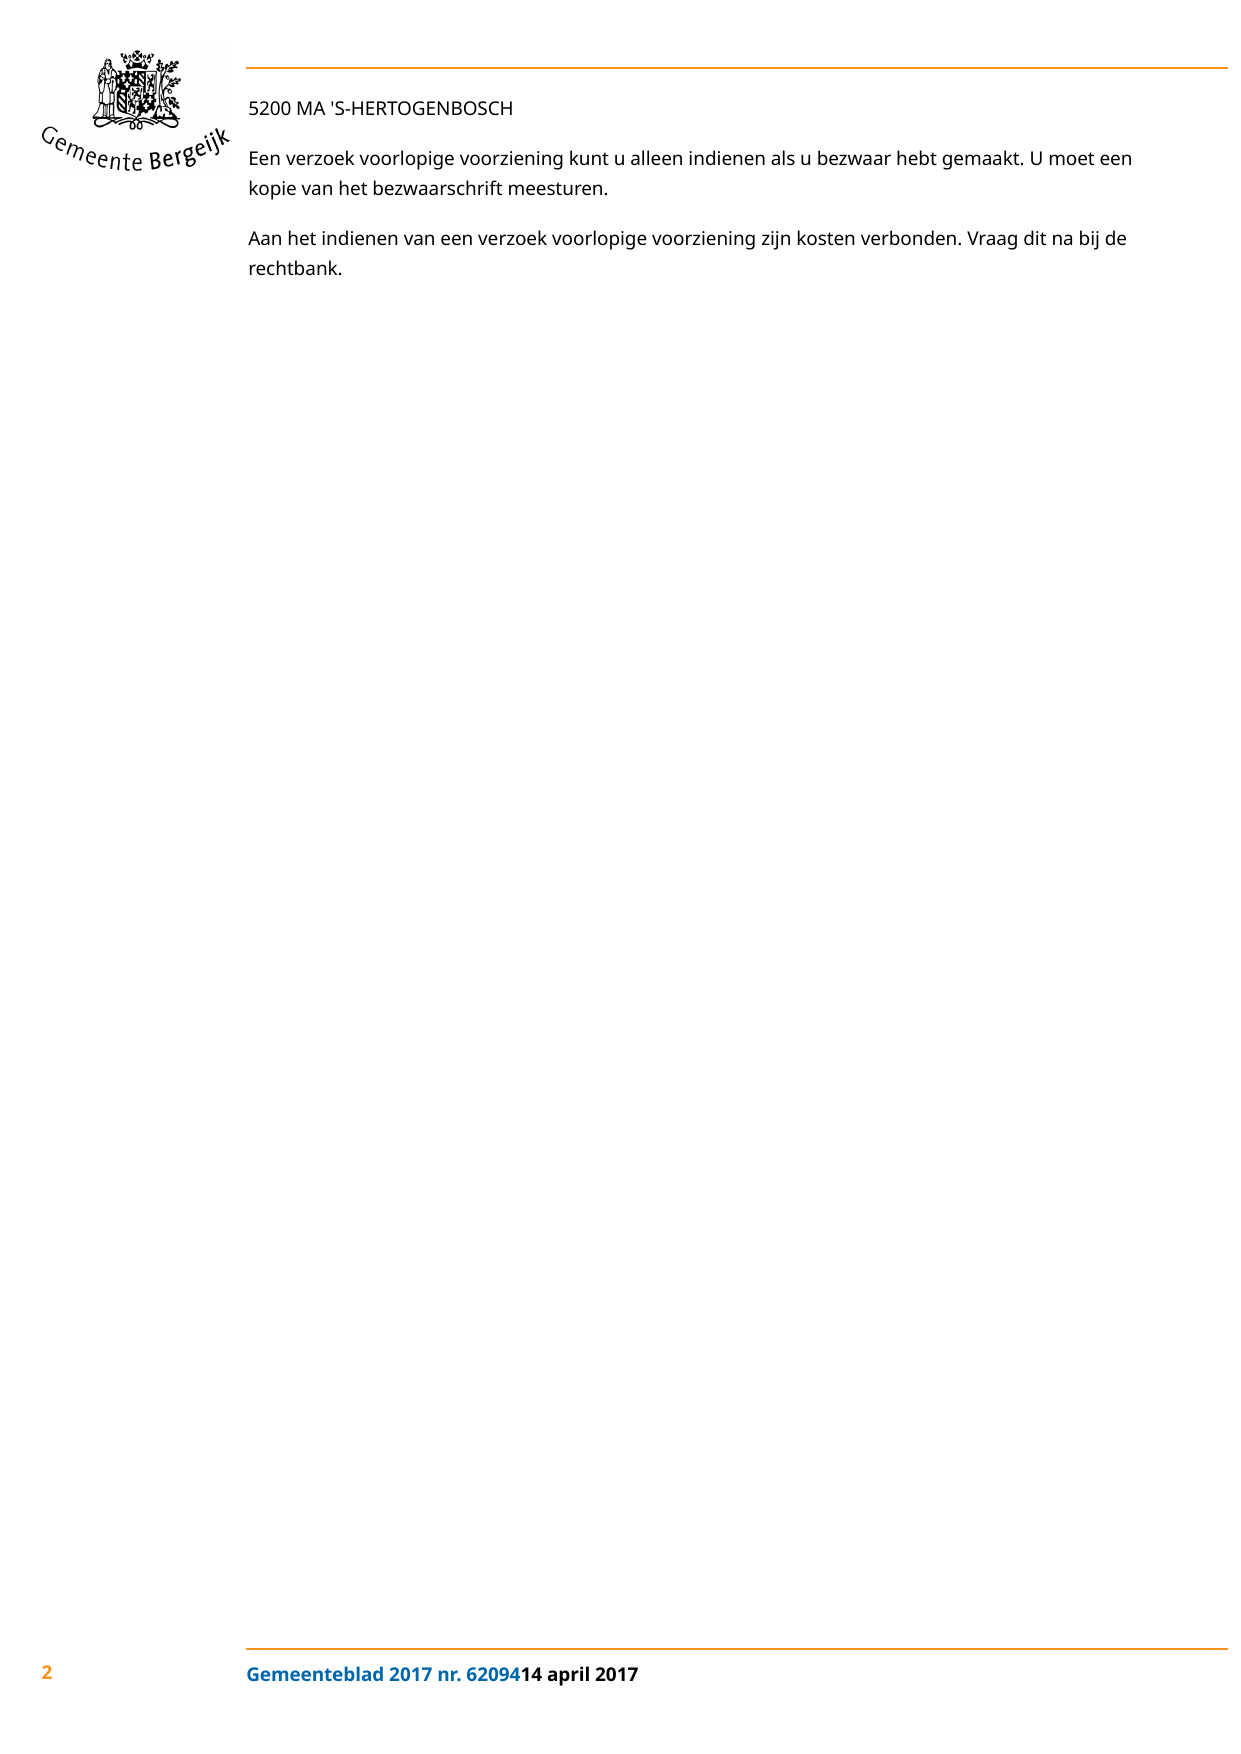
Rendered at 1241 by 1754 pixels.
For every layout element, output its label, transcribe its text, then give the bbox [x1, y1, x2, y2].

picture [41, 47, 231, 172]
text Een verzoek voorlopige voorziening kunt u alleen indienen als u bezwaar hebt gemaakt. U moet een kopie van het bezwaarschrift meesturen. [248, 145, 1152, 201]
text Aan het indienen van een verzoek voorlopige voorziening zijn kosten verbonden. Vraag dit na bij de rechtbank. [248, 225, 1152, 281]
text 5200 MA 'S-HERTOGENBOSCH [248, 95, 1152, 121]
